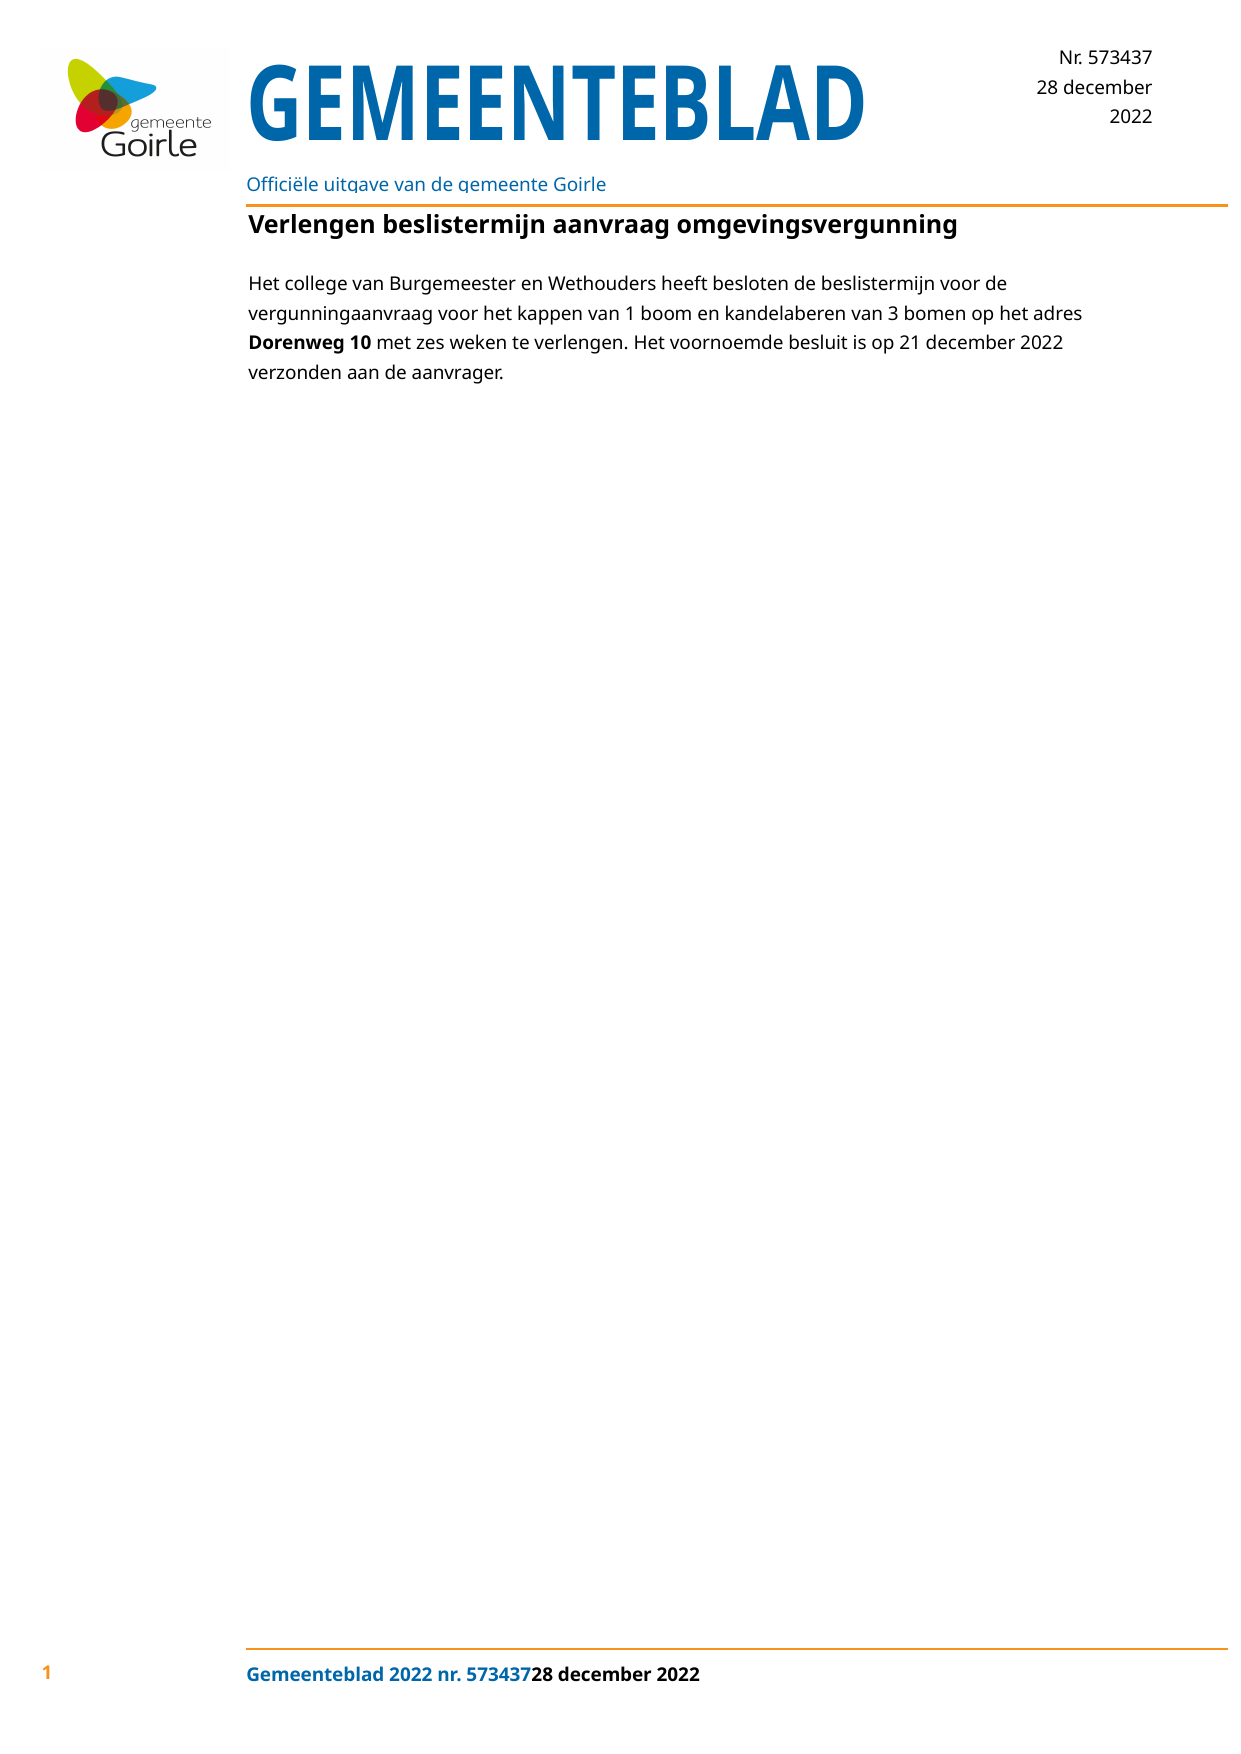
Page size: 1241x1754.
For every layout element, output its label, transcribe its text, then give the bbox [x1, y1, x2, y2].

text Verlengen beslistermijn aanvraag omgevingsvergunning [248, 207, 1152, 241]
picture [41, 47, 231, 172]
text Het college van Burgemeester en Wethouders heeft besloten de beslistermijn voor de vergunningaanvraag voor het kappen van 1 boom en kandelaberen van 3 bomen op het adres Dorenweg 10 met zes weken te verlengen. Het voornoemde besluit is op 21 december 2022 verzonden aan de aanvrager. [248, 270, 1152, 385]
